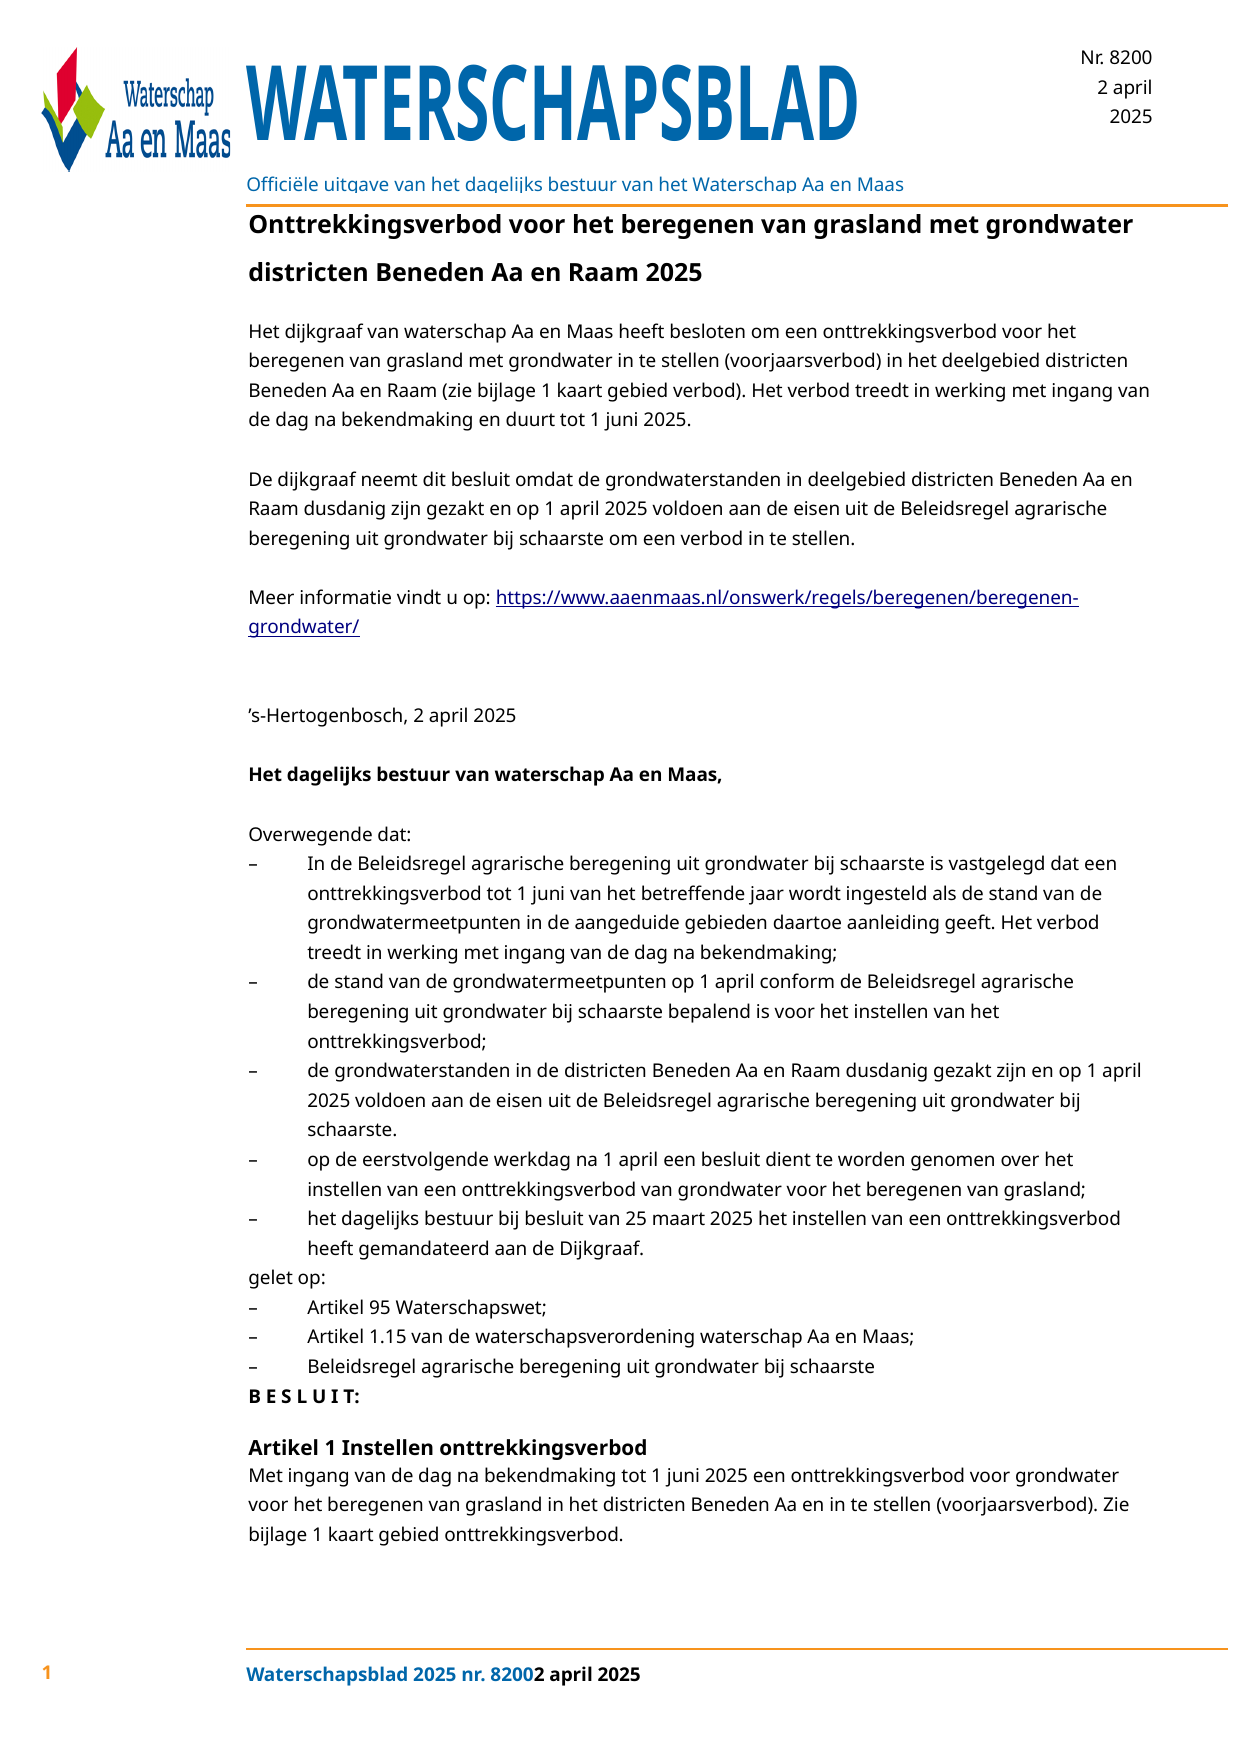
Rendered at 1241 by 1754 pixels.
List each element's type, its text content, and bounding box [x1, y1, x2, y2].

text De dijkgraaf neemt dit besluit omdat de grondwaterstanden in deelgebied districten Beneden Aa en Raam dusdanig zijn gezakt en op 1 april 2025 voldoen aan de eisen uit de Beleidsregel agrarische beregening uit grondwater bij schaarste om een verbod in te stellen. [248, 466, 1152, 551]
text B E S L U I T: [248, 1383, 1152, 1409]
text Het dagelijks bestuur van waterschap Aa en Maas, [248, 762, 1152, 787]
list het dagelijks bestuur bij besluit van 25 maart 2025 het instellen van een onttrekkingsverbod heeft gemandateerd aan de Dijkgraaf. [248, 1205, 1152, 1261]
list Beleidsregel agrarische beregening uit grondwater bij schaarste [248, 1353, 1152, 1379]
picture [41, 47, 231, 172]
list In de Beleidsregel agrarische beregening uit grondwater bij schaarste is vastgelegd dat een onttrekkingsverbod tot 1 juni van het betreffende jaar wordt ingesteld als de stand van de grondwatermeetpunten in de aangeduide gebieden daartoe aanleiding geeft. Het verbod treedt in werking met ingang van de dag na bekendmaking; [248, 850, 1152, 965]
list Artikel 1.15 van de waterschapsverordening waterschap Aa en Maas; [248, 1324, 1152, 1349]
list de grondwaterstanden in de districten Beneden Aa en Raam dusdanig gezakt zijn en op 1 april 2025 voldoen aan de eisen uit de Beleidsregel agrarische beregening uit grondwater bij schaarste. [248, 1057, 1152, 1142]
text Overwegende dat: [248, 821, 1152, 847]
text Onttrekkingsverbod voor het beregenen van grasland met grondwater districten Beneden Aa en Raam 2025 [248, 207, 1152, 288]
text Meer informatie vindt u op: https://www.aaenmaas.nl/onswerk/regels/beregenen/beregenen-grondwater/ [248, 584, 1152, 639]
text Artikel 1 Instellen onttrekkingsverbod [248, 1433, 1152, 1462]
text gelet op: [248, 1264, 1152, 1290]
text Met ingang van de dag na bekendmaking tot 1 juni 2025 een onttrekkingsverbod voor grondwater voor het beregenen van grasland in het districten Beneden Aa en in te stellen (voorjaarsverbod). Zie bijlage 1 kaart gebied onttrekkingsverbod. [248, 1462, 1152, 1547]
text Het dijkgraaf van waterschap Aa en Maas heeft besloten om een onttrekkingsverbod voor het beregenen van grasland met grondwater in te stellen (voorjaarsverbod) in het deelgebied districten Beneden Aa en Raam (zie bijlage 1 kaart gebied verbod). Het verbod treedt in werking met ingang van de dag na bekendmaking en duurt tot 1 juni 2025. [248, 318, 1152, 432]
list de stand van de grondwatermeetpunten op 1 april conform de Beleidsregel agrarische beregening uit grondwater bij schaarste bepalend is voor het instellen van het onttrekkingsverbod; [248, 969, 1152, 1054]
text ’s-Hertogenbosch, 2 april 2025 [248, 702, 1152, 728]
list op de eerstvolgende werkdag na 1 april een besluit dient te worden genomen over het instellen van een onttrekkingsverbod van grondwater voor het beregenen van grasland; [248, 1146, 1152, 1202]
list Artikel 95 Waterschapswet; [248, 1294, 1152, 1320]
